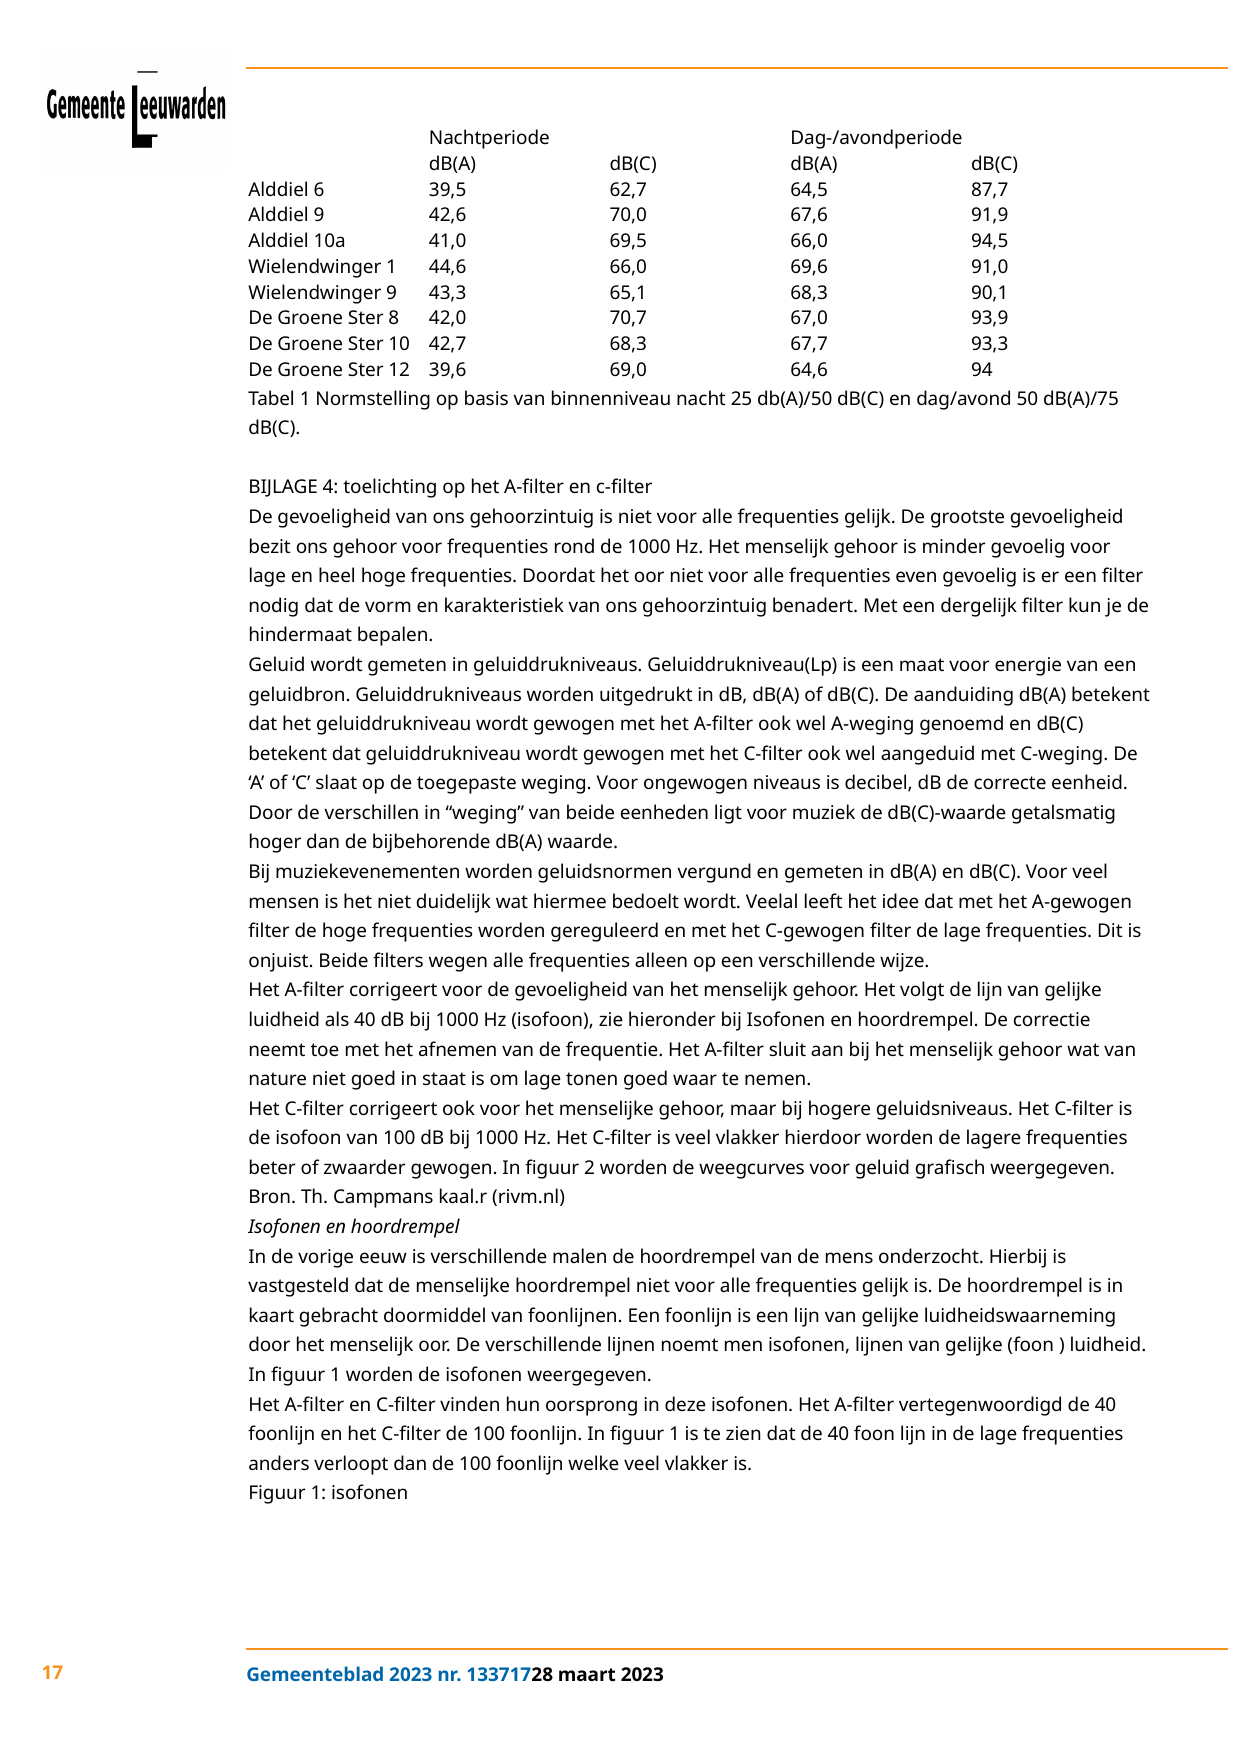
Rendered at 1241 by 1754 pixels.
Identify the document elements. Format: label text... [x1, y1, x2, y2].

table_cell 42,7 [429, 330, 609, 356]
table_cell 69,0 [609, 356, 790, 382]
table_cell 42,0 [429, 305, 609, 330]
table_cell 69,5 [609, 228, 790, 253]
table_cell Wielendwinger 1 [248, 253, 429, 279]
table_cell 93,3 [971, 330, 1152, 356]
table_header Dag-/avondperiode [790, 125, 1152, 150]
table_cell 62,7 [609, 176, 790, 202]
text Tabel 1 Normstelling op basis van binnenniveau nacht 25 db(A)/50 dB(C) en dag/avond 50 dB(A)/75 dB(C). [248, 385, 1152, 440]
table_cell 68,3 [790, 279, 971, 304]
table_cell 67,7 [790, 330, 971, 356]
table_cell 70,0 [609, 202, 790, 227]
picture [41, 47, 231, 172]
table_header Nachtperiode [429, 125, 790, 150]
table_cell 41,0 [429, 228, 609, 253]
table_cell Alddiel 6 [248, 176, 429, 202]
table_cell 90,1 [971, 279, 1152, 304]
text Het C-filter corrigeert ook voor het menselijke gehoor, maar bij hogere geluidsniveaus. Het C-filter is de isofoon van 100 dB bij 1000 Hz. Het C-filter is veel vlakker hierdoor worden de lagere frequenties beter of zwaarder gewogen. In figuur 2 worden de weegcurves voor geluid grafisch weergegeven. Bron. Th. Campmans kaal.r (rivm.nl) [248, 1095, 1152, 1209]
table_cell 94,5 [971, 228, 1152, 253]
table_cell De Groene Ster 8 [248, 305, 429, 330]
table_cell 87,7 [971, 176, 1152, 202]
table_cell 44,6 [429, 253, 609, 279]
table_cell 65,1 [609, 279, 790, 304]
table_cell dB(A) [429, 150, 609, 176]
text In de vorige eeuw is verschillende malen de hoordrempel van de mens onderzocht. Hierbij is vastgesteld dat de menselijke hoordrempel niet voor alle frequenties gelijk is. De hoordrempel is in kaart gebracht doormiddel van foonlijnen. Een foonlijn is een lijn van gelijke luidheidswaarneming door het menselijk oor. De verschillende lijnen noemt men isofonen, lijnen van gelijke (foon ) luidheid. In figuur 1 worden de isofonen weergegeven. [248, 1243, 1152, 1387]
table_cell 67,6 [790, 202, 971, 227]
table_cell 39,5 [429, 176, 609, 202]
table_cell 94 [971, 356, 1152, 382]
text Het A-filter en C-filter vinden hun oorsprong in deze isofonen. Het A-filter vertegenwoordigd de 40 foonlijn en het C-filter de 100 foonlijn. In figuur 1 is te zien dat de 40 foon lijn in de lage frequenties anders verloopt dan de 100 foonlijn welke veel vlakker is. [248, 1391, 1152, 1476]
table_cell 42,6 [429, 202, 609, 227]
table_cell 64,5 [790, 176, 971, 202]
text Geluid wordt gemeten in geluiddrukniveaus. Geluiddrukniveau(Lp) is een maat voor energie van een geluidbron. Geluiddrukniveaus worden uitgedrukt in dB, dB(A) of dB(C). De aanduiding dB(A) betekent dat het geluiddrukniveau wordt gewogen met het A-filter ook wel A-weging genoemd en dB(C) betekent dat geluiddrukniveau wordt gewogen met het C-filter ook wel aangeduid met C-weging. De ‘A’ of ‘C’ slaat op de toegepaste weging. Voor ongewogen niveaus is decibel, dB de correcte eenheid. Door de verschillen in “weging” van beide eenheden ligt voor muziek de dB(C)-waarde getalsmatig hoger dan de bijbehorende dB(A) waarde. [248, 651, 1152, 854]
table_cell dB(A) [790, 150, 971, 176]
text Het A-filter corrigeert voor de gevoeligheid van het menselijk gehoor. Het volgt de lijn van gelijke luidheid als 40 dB bij 1000 Hz (isofoon), zie hieronder bij Isofonen en hoordrempel. De correctie neemt toe met het afnemen van de frequentie. Het A-filter sluit aan bij het menselijk gehoor wat van nature niet goed in staat is om lage tonen goed waar te nemen. [248, 977, 1152, 1091]
table_cell 64,6 [790, 356, 971, 382]
table_cell dB(C) [971, 150, 1152, 176]
table_cell 93,9 [971, 305, 1152, 330]
table_cell dB(C) [609, 150, 790, 176]
text Figuur 1: isofonen [248, 1479, 1152, 1505]
table_cell Alddiel 10a [248, 228, 429, 253]
table_cell 91,0 [971, 253, 1152, 279]
table_cell 68,3 [609, 330, 790, 356]
table_cell De Groene Ster 12 [248, 356, 429, 382]
table_cell De Groene Ster 10 [248, 330, 429, 356]
table_cell [248, 150, 429, 176]
text Bij muziekevenementen worden geluidsnormen vergund en gemeten in dB(A) en dB(C). Voor veel mensen is het niet duidelijk wat hiermee bedoelt wordt. Veelal leeft het idee dat met het A-gewogen filter de hoge frequenties worden gereguleerd en met het C-gewogen filter de lage frequenties. Dit is onjuist. Beide filters wegen alle frequenties alleen op een verschillende wijze. [248, 858, 1152, 973]
table_cell 43,3 [429, 279, 609, 304]
table_cell 69,6 [790, 253, 971, 279]
text BIJLAGE 4: toelichting op het A-filter en c-filter [248, 474, 1152, 499]
table_cell Wielendwinger 9 [248, 279, 429, 304]
table_cell 67,0 [790, 305, 971, 330]
table_cell Alddiel 9 [248, 202, 429, 227]
table_cell 66,0 [609, 253, 790, 279]
text Isofonen en hoordrempel [248, 1213, 1152, 1239]
table_cell 39,6 [429, 356, 609, 382]
table_cell 70,7 [609, 305, 790, 330]
text De gevoeligheid van ons gehoorzintuig is niet voor alle frequenties gelijk. De grootste gevoeligheid bezit ons gehoor voor frequenties rond de 1000 Hz. Het menselijk gehoor is minder gevoelig voor lage en heel hoge frequenties. Doordat het oor niet voor alle frequenties even gevoelig is er een filter nodig dat de vorm en karakteristiek van ons gehoorzintuig benadert. Met een dergelijk filter kun je de hindermaat bepalen. [248, 503, 1152, 647]
table_header [248, 125, 429, 150]
table_cell 91,9 [971, 202, 1152, 227]
table_cell 66,0 [790, 228, 971, 253]
